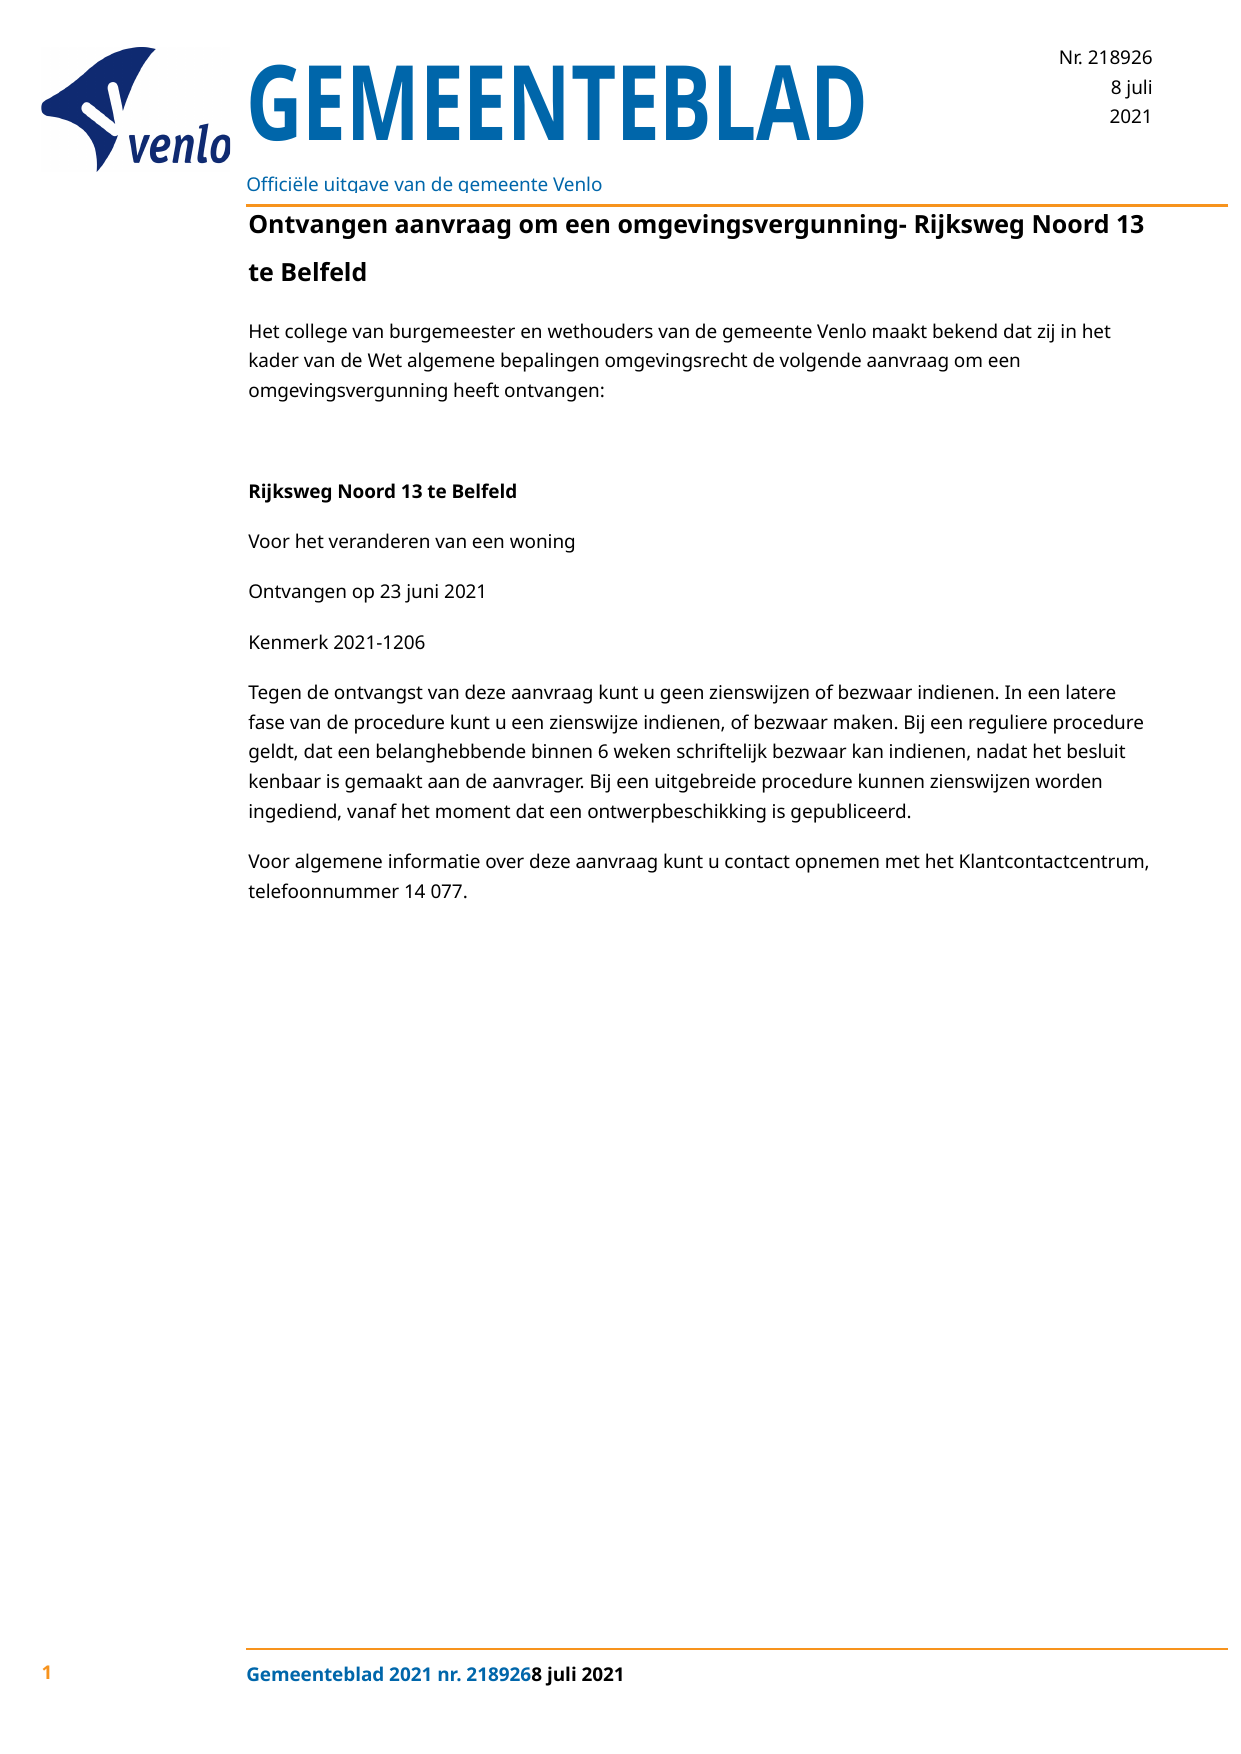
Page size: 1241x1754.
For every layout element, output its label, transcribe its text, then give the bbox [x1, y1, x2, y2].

text Het college van burgemeester en wethouders van de gemeente Venlo maakt bekend dat zij in het kader van de Wet algemene bepalingen omgevingsrecht de volgende aanvraag om een omgevingsvergunning heeft ontvangen: [248, 318, 1152, 403]
text Kenmerk 2021-1206 [248, 629, 1152, 655]
text Tegen de ontvangst van deze aanvraag kunt u geen zienswijzen of bezwaar indienen. In een latere fase van de procedure kunt u een zienswijze indienen, of bezwaar maken. Bij een reguliere procedure geldt, dat een belanghebbende binnen 6 weken schriftelijk bezwaar kan indienen, nadat het besluit kenbaar is gemaakt aan de aanvrager. Bij een uitgebreide procedure kunnen zienswijzen worden ingediend, vanaf het moment dat een ontwerpbeschikking is gepubliceerd. [248, 679, 1152, 824]
text Rijksweg Noord 13 te Belfeld [248, 478, 1152, 504]
text Voor algemene informatie over deze aanvraag kunt u contact opnemen met het Klantcontactcentrum, telefoonnummer 14 077. [248, 848, 1152, 904]
text Voor het veranderen van een woning [248, 528, 1152, 554]
picture [41, 47, 231, 172]
text Ontvangen aanvraag om een omgevingsvergunning- Rijksweg Noord 13 te Belfeld [248, 207, 1152, 288]
text Ontvangen op 23 juni 2021 [248, 579, 1152, 604]
